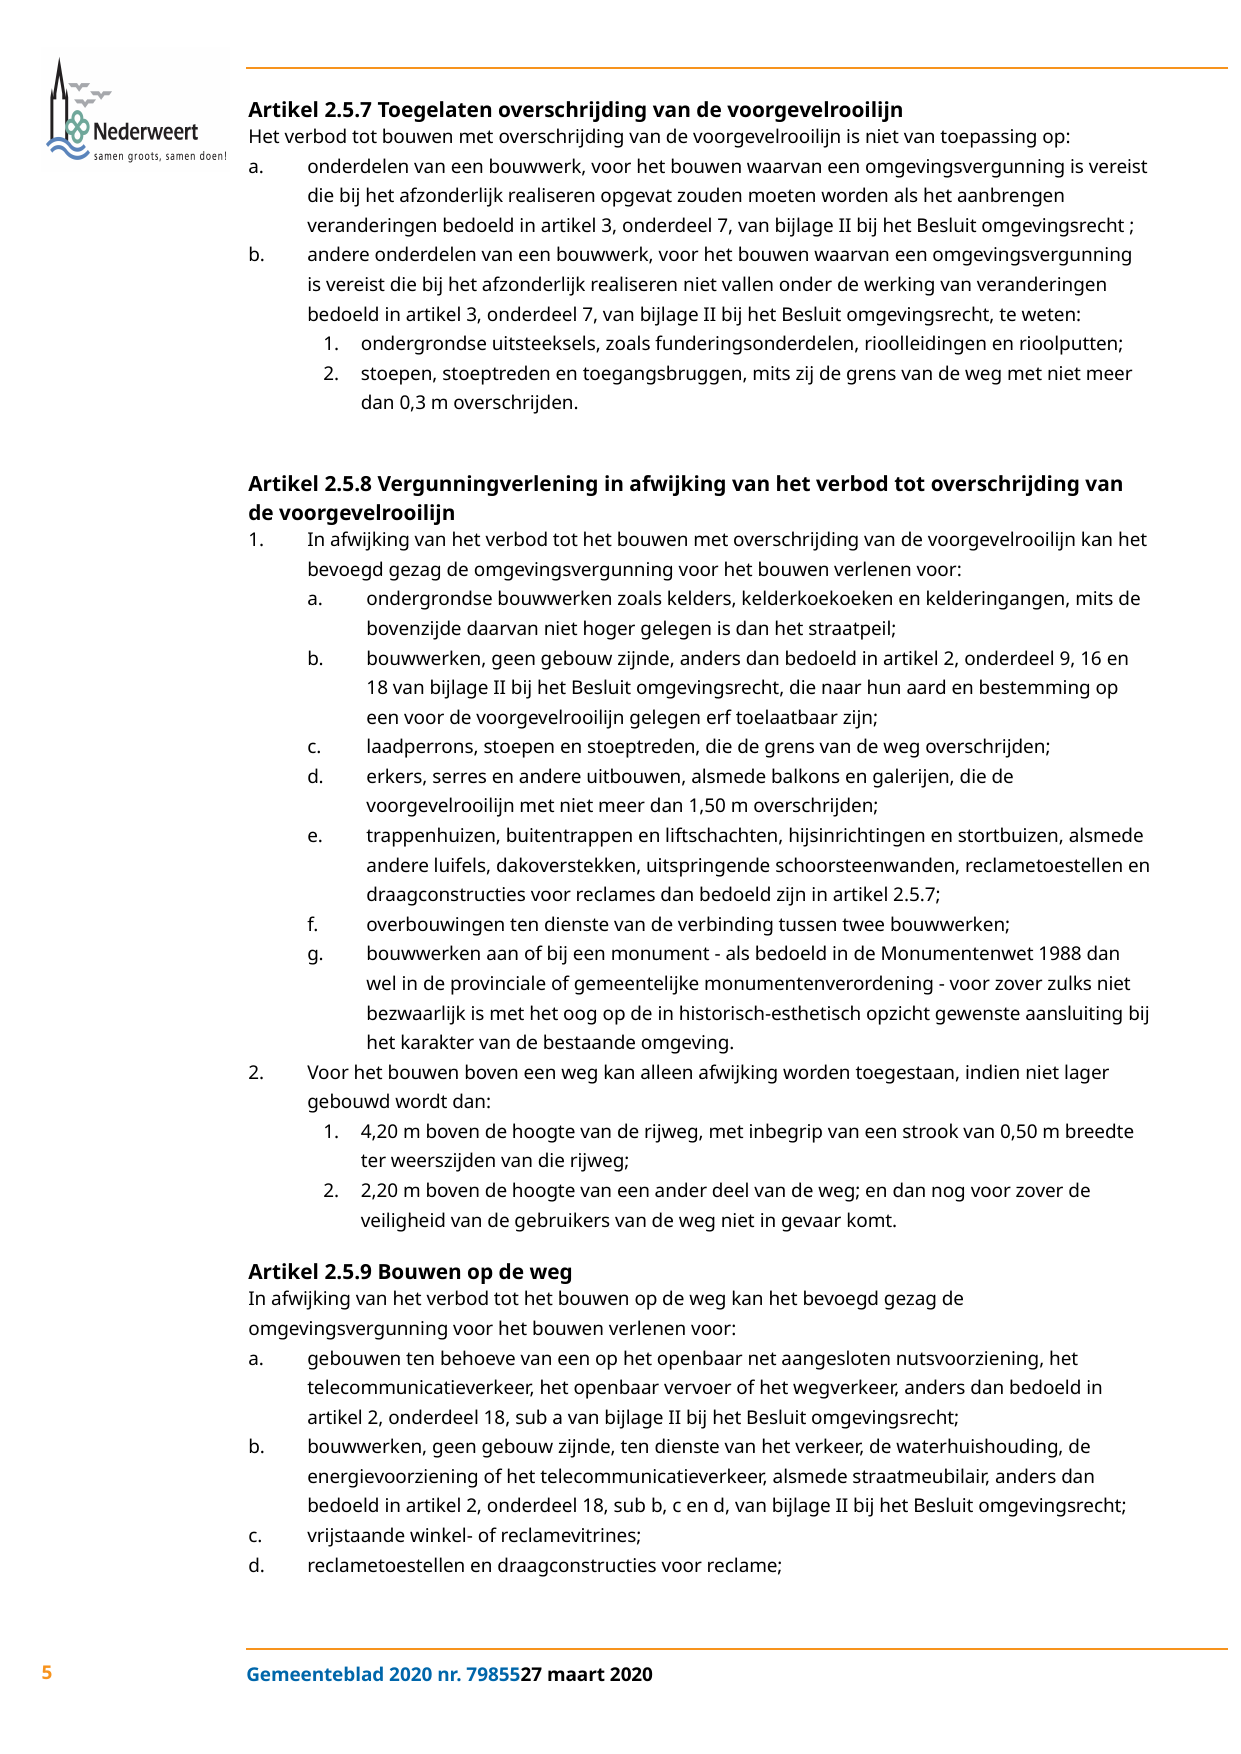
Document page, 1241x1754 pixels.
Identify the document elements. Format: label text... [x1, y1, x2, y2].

list bouwwerken, geen gebouw zijnde, ten dienste van het verkeer, de waterhuishouding, de energievoorziening of het telecommunicatieverkeer, alsmede straatmeubilair, anders dan bedoeld in artikel 2, onderdeel 18, sub b, c en d, van bijlage II bij het Besluit omgevingsrecht; [248, 1433, 1152, 1518]
picture [41, 47, 231, 172]
text Artikel 2.5.7 Toegelaten overschrijding van de voorgevelrooilijn [248, 95, 1152, 123]
list 4,20 m boven de hoogte van de rijweg, met inbegrip van een strook van 0,50 m breedte ter weerszijden van die rijweg; [323, 1118, 1152, 1173]
list reclametoestellen en draagconstructies voor reclame; [248, 1552, 1152, 1578]
text Artikel 2.5.8 Vergunningverlening in afwijking van het verbod tot overschrijding van de voorgevelrooilijn [248, 469, 1152, 526]
list 2,20 m boven de hoogte van een ander deel van de weg; en dan nog voor zover de veiligheid van de gebruikers van de weg niet in gevaar komt. [323, 1177, 1152, 1232]
list ondergrondse bouwwerken zoals kelders, kelderkoekoeken en kelderingangen, mits de bovenzijde daarvan niet hoger gelegen is dan het straatpeil; [307, 586, 1152, 641]
list laadperrons, stoepen en stoeptreden, die de grens van de weg overschrijden; [307, 733, 1152, 759]
list stoepen, stoeptreden en toegangsbruggen, mits zij de grens van de weg met niet meer dan 0,3 m overschrijden. [323, 360, 1152, 415]
list erkers, serres en andere uitbouwen, alsmede balkons en galerijen, die de voorgevelrooilijn met niet meer dan 1,50 m overschrijden; [307, 763, 1152, 818]
list vrijstaande winkel- of reclamevitrines; [248, 1522, 1152, 1548]
list trappenhuizen, buitentrappen en liftschachten, hijsinrichtingen en stortbuizen, alsmede andere luifels, dakoverstekken, uitspringende schoorsteenwanden, reclametoestellen en draagconstructies voor reclames dan bedoeld zijn in artikel 2.5.7; [307, 822, 1152, 907]
list ondergrondse uitsteeksels, zoals funderingsonderdelen, rioolleidingen en rioolputten; [323, 330, 1152, 356]
list gebouwen ten behoeve van een op het openbaar net aangesloten nutsvoorziening, het telecommunicatieverkeer, het openbaar vervoer of het wegverkeer, anders dan bedoeld in artikel 2, onderdeel 18, sub a van bijlage II bij het Besluit omgevingsrecht; [248, 1345, 1152, 1430]
list bouwwerken, geen gebouw zijnde, anders dan bedoeld in artikel 2, onderdeel 9, 16 en 18 van bijlage II bij het Besluit omgevingsrecht, die naar hun aard en bestemming op een voor de voorgevelrooilijn gelegen erf toelaatbaar zijn; [307, 645, 1152, 729]
list andere onderdelen van een bouwwerk, voor het bouwen waarvan een omgevingsvergunning is vereist die bij het afzonderlijk realiseren niet vallen onder de werking van veranderingen bedoeld in artikel 3, onderdeel 7, van bijlage II bij het Besluit omgevingsrecht, te weten: [248, 242, 1152, 326]
list In afwijking van het verbod tot het bouwen met overschrijding van de voorgevelrooilijn kan het bevoegd gezag de omgevingsvergunning voor het bouwen verlenen voor: [248, 526, 1152, 582]
list bouwwerken aan of bij een monument - als bedoeld in de Monumentenwet 1988 dan wel in de provinciale of gemeentelijke monumentenverordening - voor zover zulks niet bezwaarlijk is met het oog op de in historisch-esthetisch opzicht gewenste aansluiting bij het karakter van de bestaande omgeving. [307, 941, 1152, 1055]
text Artikel 2.5.9 Bouwen op de weg [248, 1257, 1152, 1286]
list Voor het bouwen boven een weg kan alleen afwijking worden toegestaan, indien niet lager gebouwd wordt dan: [248, 1059, 1152, 1114]
list overbouwingen ten dienste van de verbinding tussen twee bouwwerken; [307, 911, 1152, 937]
list onderdelen van een bouwwerk, voor het bouwen waarvan een omgevingsvergunning is vereist die bij het afzonderlijk realiseren opgevat zouden moeten worden als het aanbrengen veranderingen bedoeld in artikel 3, onderdeel 7, van bijlage II bij het Besluit omgevingsrecht ; [248, 153, 1152, 238]
text In afwijking van het verbod tot het bouwen op de weg kan het bevoegd gezag de omgevingsvergunning voor het bouwen verlenen voor: [248, 1286, 1152, 1341]
text Het verbod tot bouwen met overschrijding van de voorgevelrooilijn is niet van toepassing op: [248, 123, 1152, 149]
